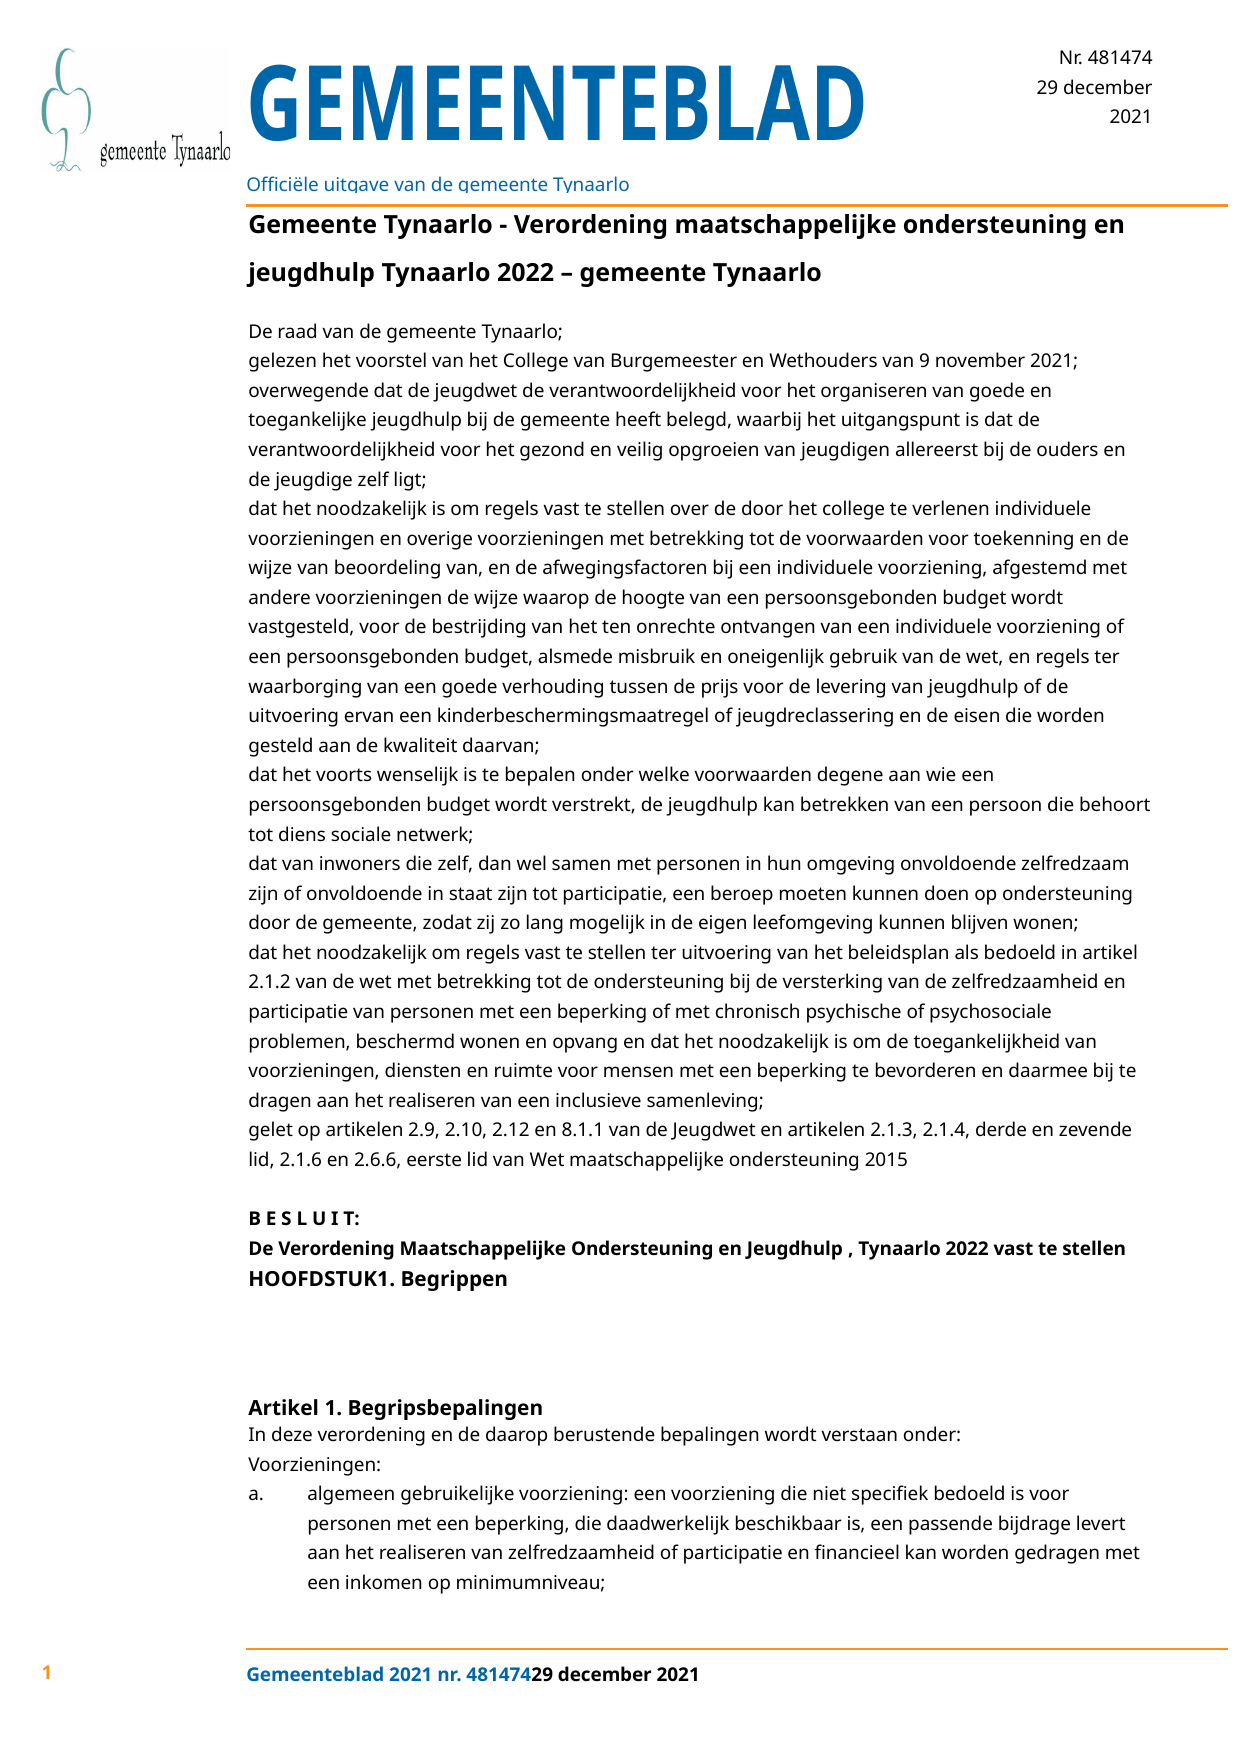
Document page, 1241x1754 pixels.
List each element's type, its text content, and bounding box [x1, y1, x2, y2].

text dat van inwoners die zelf, dan wel samen met personen in hun omgeving onvoldoende zelfredzaam zijn of onvoldoende in staat zijn tot participatie, een beroep moeten kunnen doen op ondersteuning door de gemeente, zodat zij zo lang mogelijk in de eigen leefomgeving kunnen blijven wonen; [248, 850, 1152, 935]
text In deze verordening en de daarop berustende bepalingen wordt verstaan onder: [248, 1421, 1152, 1447]
text dat het noodzakelijk is om regels vast te stellen over de door het college te verlenen individuele voorzieningen en overige voorzieningen met betrekking tot de voorwaarden voor toekenning en de wijze van beoordeling van, en de afwegingsfactoren bij een individuele voorziening, afgestemd met andere voorzieningen de wijze waarop de hoogte van een persoonsgebonden budget wordt vastgesteld, voor de bestrijding van het ten onrechte ontvangen van een individuele voorziening of een persoonsgebonden budget, alsmede misbruik en oneigenlijk gebruik van de wet, en regels ter waarborging van een goede verhouding tussen de prijs voor de levering van jeugdhulp of de uitvoering ervan een kinderbeschermingsmaatregel of jeugdreclassering en de eisen die worden gesteld aan de kwaliteit daarvan; [248, 495, 1152, 758]
text dat het noodzakelijk om regels vast te stellen ter uitvoering van het beleidsplan als bedoeld in artikel 2.1.2 van de wet met betrekking tot de ondersteuning bij de versterking van de zelfredzaamheid en participatie van personen met een beperking of met chronisch psychische of psychosociale problemen, beschermd wonen en opvang en dat het noodzakelijk is om de toegankelijkheid van voorzieningen, diensten en ruimte voor mensen met een beperking te bevorderen en daarmee bij te dragen aan het realiseren van een inclusieve samenleving; [248, 939, 1152, 1113]
picture [41, 47, 231, 172]
list algemeen gebruikelijke voorziening: een voorziening die niet specifiek bedoeld is voor personen met een beperking, die daadwerkelijk beschikbaar is, een passende bijdrage levert aan het realiseren van zelfredzaamheid of participatie en financieel kan worden gedragen met een inkomen op minimumniveau; [248, 1480, 1152, 1595]
text dat het voorts wenselijk is te bepalen onder welke voorwaarden degene aan wie een persoonsgebonden budget wordt verstrekt, de jeugdhulp kan betrekken van een persoon die behoort tot diens sociale netwerk; [248, 762, 1152, 847]
text De raad van de gemeente Tynaarlo; [248, 318, 1152, 344]
text HOOFDSTUK1. Begrippen [248, 1264, 1152, 1293]
text Gemeente Tynaarlo - Verordening maatschappelijke ondersteuning en jeugdhulp Tynaarlo 2022 – gemeente Tynaarlo [248, 207, 1152, 288]
text gelezen het voorstel van het College van Burgemeester en Wethouders van 9 november 2021; [248, 347, 1152, 373]
text gelet op artikelen 2.9, 2.10, 2.12 en 8.1.1 van de Jeugdwet en artikelen 2.1.3, 2.1.4, derde en zevende lid, 2.1.6 en 2.6.6, eerste lid van Wet maatschappelijke ondersteuning 2015 [248, 1117, 1152, 1172]
text B E S L U I T: [248, 1205, 1152, 1231]
text Voorzieningen: [248, 1451, 1152, 1476]
text De Verordening Maatschappelijke Ondersteuning en Jeugdhulp , Tynaarlo 2022 vast te stellen [248, 1235, 1152, 1261]
text overwegende dat de jeugdwet de verantwoordelijkheid voor het organiseren van goede en toegankelijke jeugdhulp bij de gemeente heeft belegd, waarbij het uitgangspunt is dat de verantwoordelijkheid voor het gezond en veilig opgroeien van jeugdigen allereerst bij de ouders en de jeugdige zelf ligt; [248, 377, 1152, 492]
text Artikel 1. Begripsbepalingen [248, 1393, 1152, 1421]
